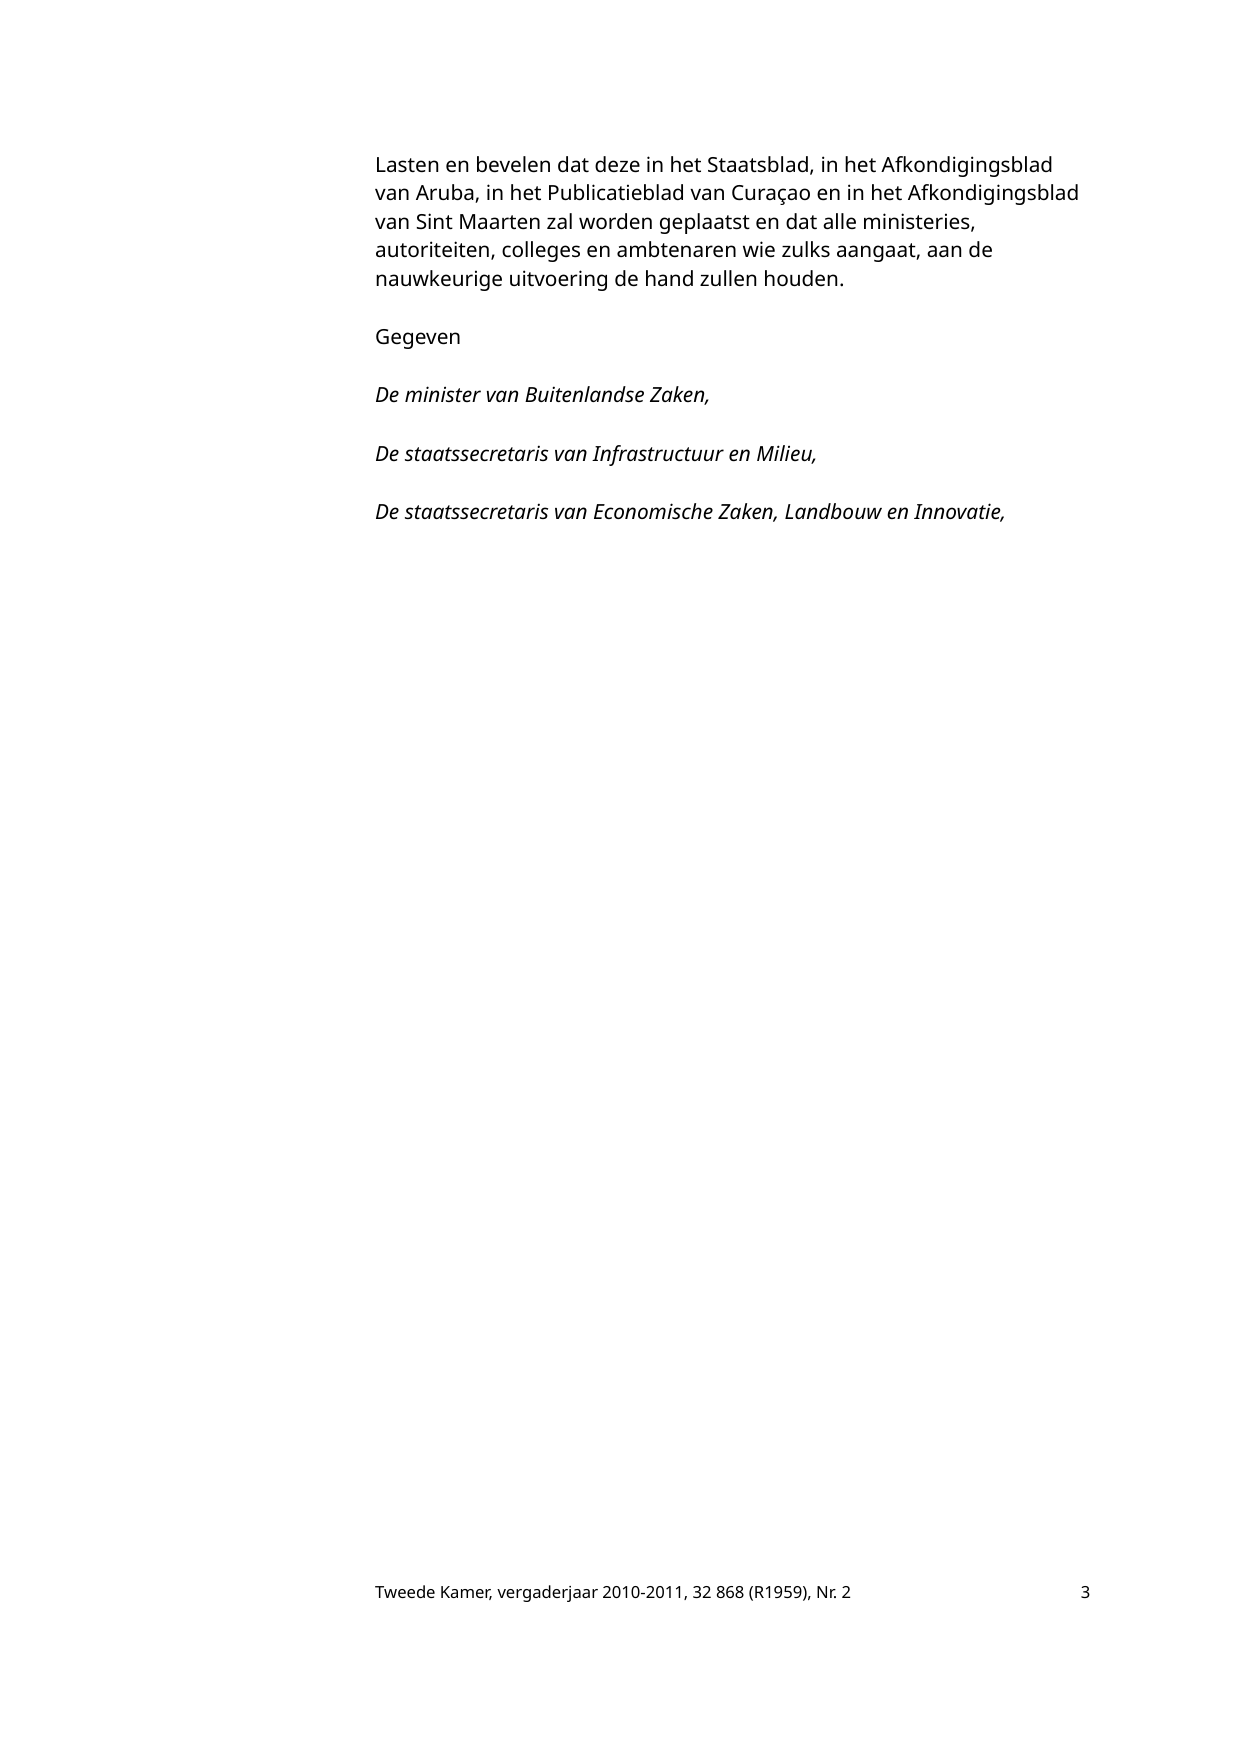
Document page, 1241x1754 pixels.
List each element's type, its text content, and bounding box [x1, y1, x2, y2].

text De staatssecretaris van Economische Zaken, Landbouw en Innovatie, [375, 497, 1090, 526]
text Lasten en bevelen dat deze in het Staatsblad, in het Afkondigingsblad van Aruba, in het Publicatieblad van Curaçao en in het Afkondigingsblad van Sint Maarten zal worden geplaatst en dat alle ministeries, autoriteiten, colleges en ambtenaren wie zulks aangaat, aan de nauwkeurige uitvoering de hand zullen houden. [375, 150, 1090, 292]
text Gegeven [375, 322, 1090, 351]
text De minister van Buitenlandse Zaken, [375, 381, 1090, 409]
text De staatssecretaris van Infrastructuur en Milieu, [375, 439, 1090, 467]
